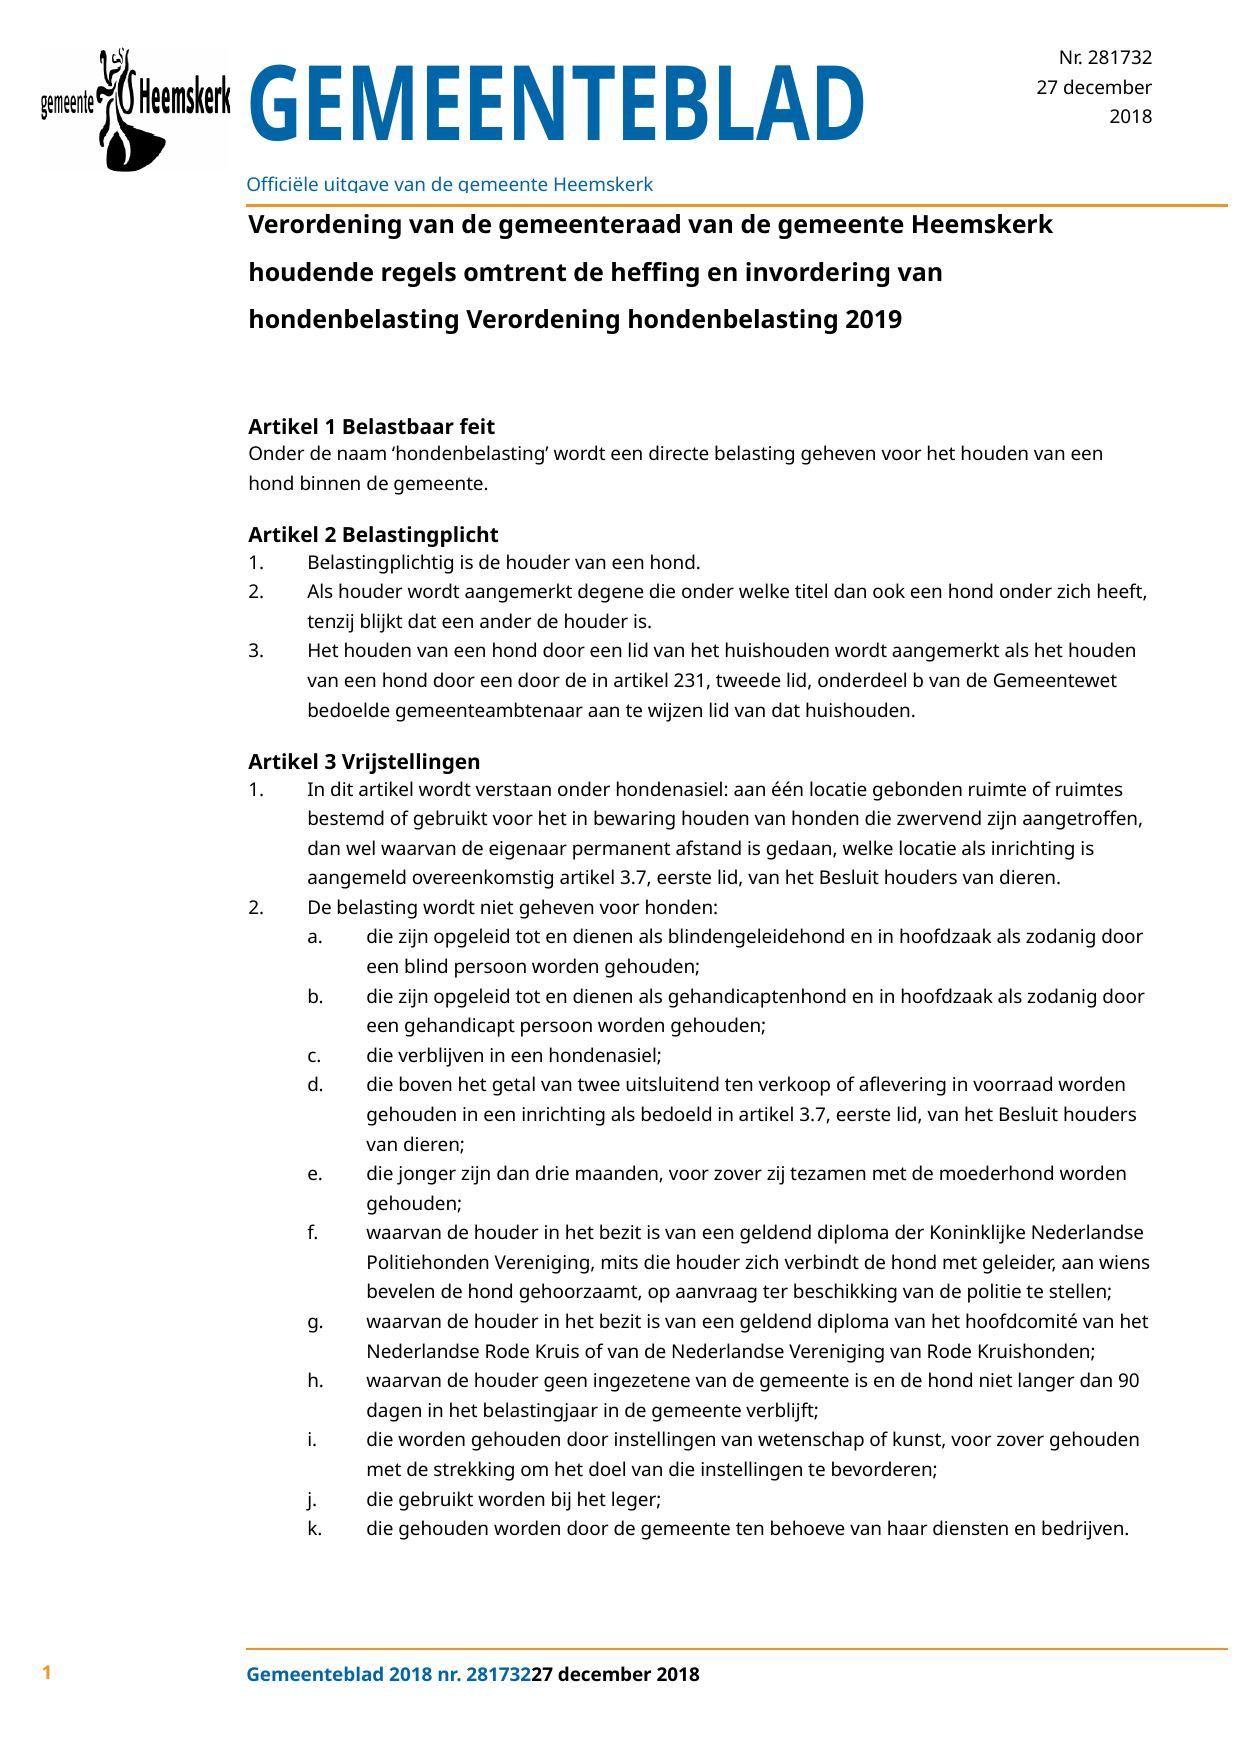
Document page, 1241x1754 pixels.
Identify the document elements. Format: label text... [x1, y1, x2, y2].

text Artikel 2 Belastingplicht [248, 521, 1152, 549]
list die zijn opgeleid tot en dienen als blindengeleidehond en in hoofdzaak als zodanig door een blind persoon worden gehouden; [307, 924, 1152, 979]
list waarvan de houder in het bezit is van een geldend diploma der Koninklijke Nederlandse Politiehonden Vereniging, mits die houder zich verbindt de hond met geleider, aan wiens bevelen de hond gehoorzaamt, op aanvraag ter beschikking van de politie te stellen; [307, 1219, 1152, 1304]
list die jonger zijn dan drie maanden, voor zover zij tezamen met de moederhond worden gehouden; [307, 1160, 1152, 1216]
text Verordening van de gemeenteraad van de gemeente Heemskerk houdende regels omtrent de heffing en invordering van hondenbelasting Verordening hondenbelasting 2019 [248, 207, 1152, 336]
list die boven het getal van twee uitsluitend ten verkoop of aflevering in voorraad worden gehouden in een inrichting als bedoeld in artikel 3.7, eerste lid, van het Besluit houders van dieren; [307, 1072, 1152, 1156]
text Artikel 1 Belastbaar feit [248, 412, 1152, 441]
list die gebruikt worden bij het leger; [307, 1486, 1152, 1511]
list In dit artikel wordt verstaan onder hondenasiel: aan één locatie gebonden ruimte of ruimtes bestemd of gebruikt voor het in bewaring houden van honden die zwervend zijn aangetroffen, dan wel waarvan de eigenaar permanent afstand is gedaan, welke locatie als inrichting is aangemeld overeenkomstig artikel 3.7, eerste lid, van het Besluit houders van dieren. [248, 776, 1152, 890]
text Artikel 3 Vrijstellingen [248, 747, 1152, 776]
picture [41, 47, 231, 172]
list waarvan de houder geen ingezetene van de gemeente is en de hond niet langer dan 90 dagen in het belastingjaar in de gemeente verblijft; [307, 1367, 1152, 1423]
list De belasting wordt niet geheven voor honden: [248, 894, 1152, 920]
text Onder de naam ‘hondenbelasting’ wordt een directe belasting geheven voor het houden van een hond binnen de gemeente. [248, 441, 1152, 496]
list die zijn opgeleid tot en dienen als gehandicaptenhond en in hoofdzaak als zodanig door een gehandicapt persoon worden gehouden; [307, 983, 1152, 1038]
list die worden gehouden door instellingen van wetenschap of kunst, voor zover gehouden met de strekking om het doel van die instellingen te bevorderen; [307, 1427, 1152, 1482]
list Belastingplichtig is de houder van een hond. [248, 549, 1152, 575]
list waarvan de houder in het bezit is van een geldend diploma van het hoofdcomité van het Nederlandse Rode Kruis of van de Nederlandse Vereniging van Rode Kruishonden; [307, 1308, 1152, 1363]
list Als houder wordt aangemerkt degene die onder welke titel dan ook een hond onder zich heeft, tenzij blijkt dat een ander de houder is. [248, 578, 1152, 634]
list Het houden van een hond door een lid van het huishouden wordt aangemerkt als het houden van een hond door een door de in artikel 231, tweede lid, onderdeel b van de Gemeentewet bedoelde gemeenteambtenaar aan te wijzen lid van dat huishouden. [248, 638, 1152, 723]
list die verblijven in een hondenasiel; [307, 1042, 1152, 1068]
list die gehouden worden door de gemeente ten behoeve van haar diensten en bedrijven. [307, 1515, 1152, 1541]
